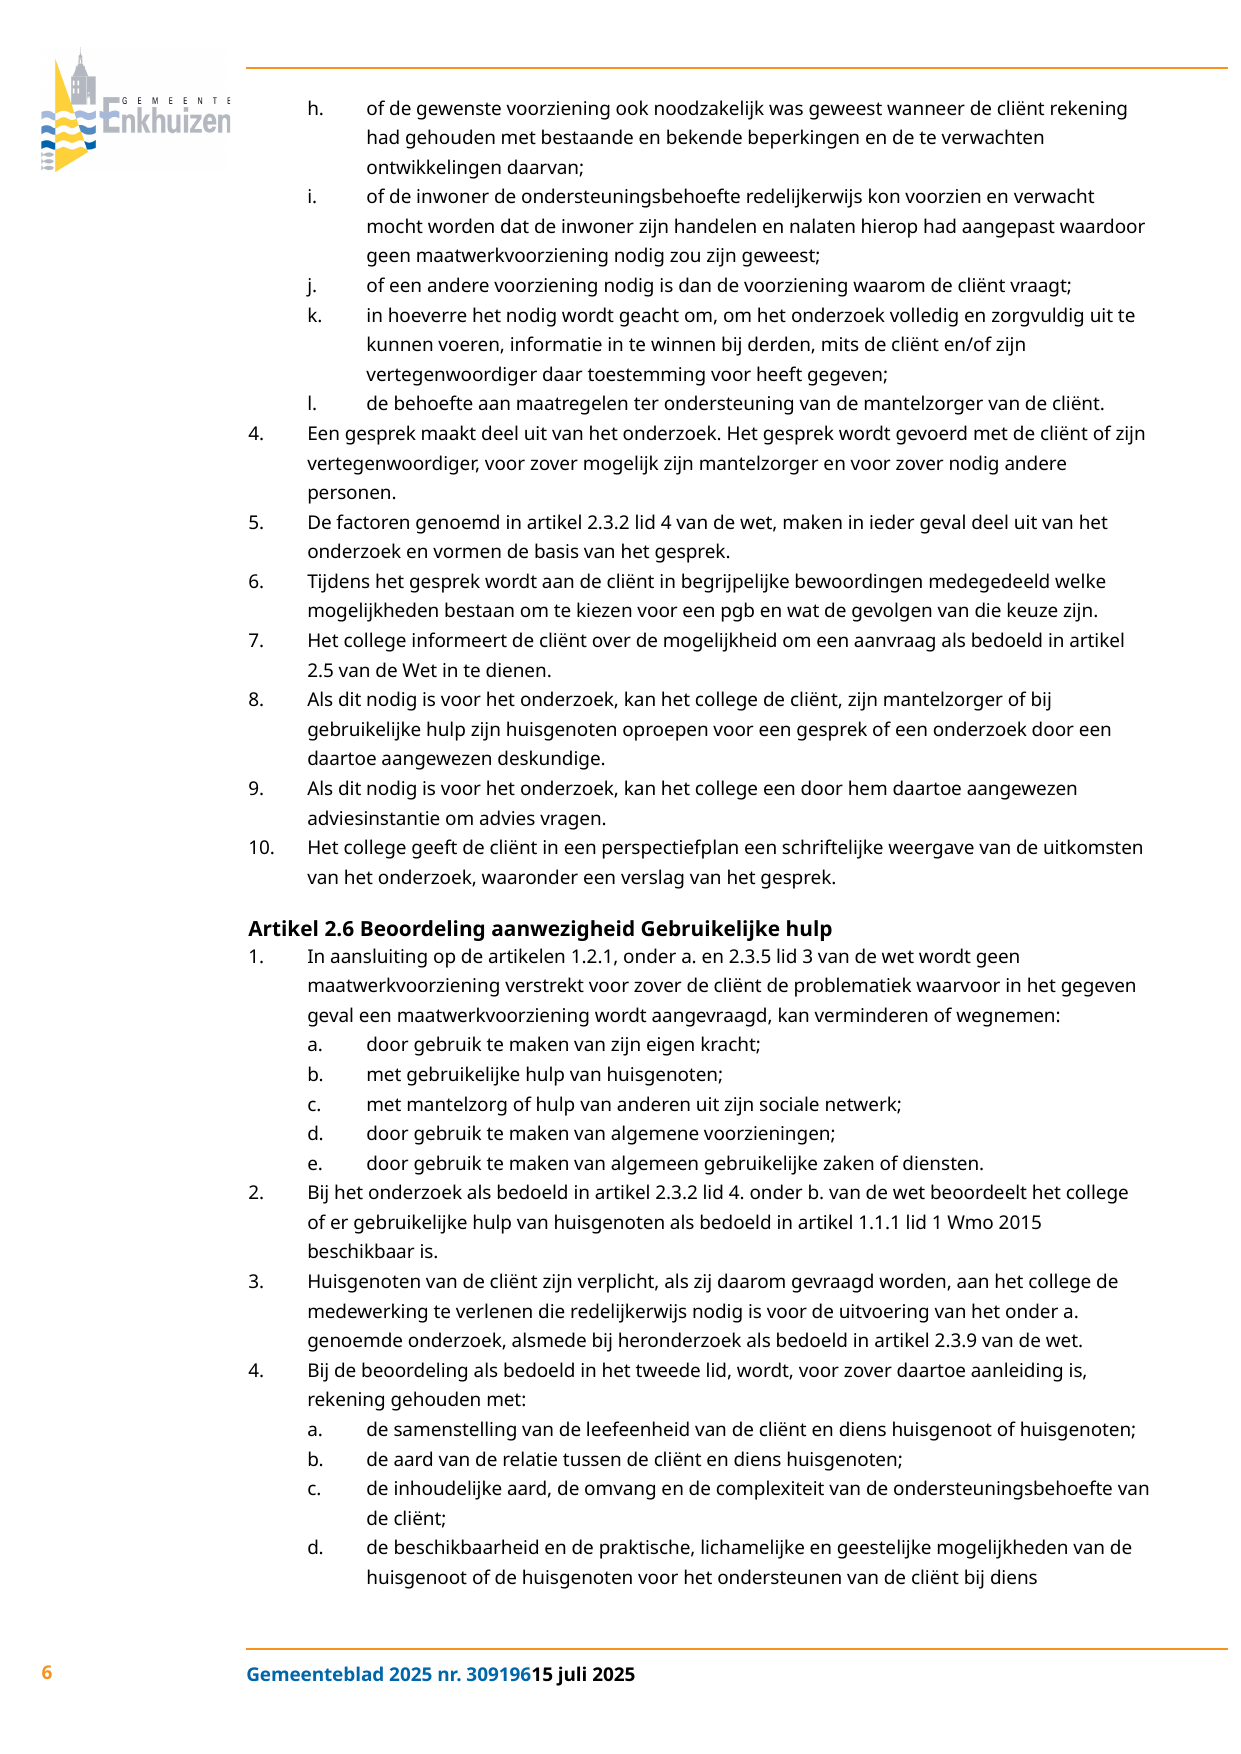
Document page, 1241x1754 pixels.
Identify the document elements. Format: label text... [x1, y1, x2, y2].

list met gebruikelijke hulp van huisgenoten; [307, 1061, 1152, 1087]
list de behoefte aan maatregelen ter ondersteuning van de mantelzorger van de cliënt. [307, 391, 1152, 416]
picture [41, 47, 231, 172]
list de aard van de relatie tussen de cliënt en diens huisgenoten; [307, 1446, 1152, 1471]
list Tijdens het gesprek wordt aan de cliënt in begrijpelijke bewoordingen medegedeeld welke mogelijkheden bestaan om te kiezen voor een pgb en wat de gevolgen van die keuze zijn. [248, 568, 1152, 623]
list Het college informeert de cliënt over de mogelijkheid om een aanvraag als bedoeld in artikel 2.5 van de Wet in te dienen. [248, 627, 1152, 683]
list Als dit nodig is voor het onderzoek, kan het college een door hem daartoe aangewezen adviesinstantie om advies vragen. [248, 775, 1152, 831]
list De factoren genoemd in artikel 2.3.2 lid 4 van de wet, maken in ieder geval deel uit van het onderzoek en vormen de basis van het gesprek. [248, 509, 1152, 564]
list door gebruik te maken van algemeen gebruikelijke zaken of diensten. [307, 1150, 1152, 1176]
text Artikel 2.6 Beoordeling aanwezigheid Gebruikelijke hulp [248, 914, 1152, 943]
list Huisgenoten van de cliënt zijn verplicht, als zij daarom gevraagd worden, aan het college de medewerking te verlenen die redelijkerwijs nodig is voor de uitvoering van het onder a. genoemde onderzoek, alsmede bij heronderzoek als bedoeld in artikel 2.3.9 van de wet. [248, 1268, 1152, 1353]
list door gebruik te maken van zijn eigen kracht; [307, 1032, 1152, 1057]
list of de gewenste voorziening ook noodzakelijk was geweest wanneer de cliënt rekening had gehouden met bestaande en bekende beperkingen en de te verwachten ontwikkelingen daarvan; [307, 95, 1152, 180]
list in hoeverre het nodig wordt geacht om, om het onderzoek volledig en zorgvuldig uit te kunnen voeren, informatie in te winnen bij derden, mits de cliënt en/of zijn vertegenwoordiger daar toestemming voor heeft gegeven; [307, 302, 1152, 387]
list de beschikbaarheid en de praktische, lichamelijke en geestelijke mogelijkheden van de huisgenoot of de huisgenoten voor het ondersteunen van de cliënt bij diens [307, 1534, 1152, 1590]
list Als dit nodig is voor het onderzoek, kan het college de cliënt, zijn mantelzorger of bij gebruikelijke hulp zijn huisgenoten oproepen voor een gesprek of een onderzoek door een daartoe aangewezen deskundige. [248, 686, 1152, 771]
list met mantelzorg of hulp van anderen uit zijn sociale netwerk; [307, 1091, 1152, 1116]
list In aansluiting op de artikelen 1.2.1, onder a. en 2.3.5 lid 3 van de wet wordt geen maatwerkvoorziening verstrekt voor zover de cliënt de problematiek waarvoor in het gegeven geval een maatwerkvoorziening wordt aangevraagd, kan verminderen of wegnemen: [248, 943, 1152, 1028]
list de inhoudelijke aard, de omvang en de complexiteit van de ondersteuningsbehoefte van de cliënt; [307, 1475, 1152, 1531]
list Bij het onderzoek als bedoeld in artikel 2.3.2 lid 4. onder b. van de wet beoordeelt het college of er gebruikelijke hulp van huisgenoten als bedoeld in artikel 1.1.1 lid 1 Wmo 2015 beschikbaar is. [248, 1179, 1152, 1264]
list door gebruik te maken van algemene voorzieningen; [307, 1120, 1152, 1146]
list de samenstelling van de leefeenheid van de cliënt en diens huisgenoot of huisgenoten; [307, 1416, 1152, 1442]
list Het college geeft de cliënt in een perspectiefplan een schriftelijke weergave van de uitkomsten van het onderzoek, waaronder een verslag van het gesprek. [248, 834, 1152, 890]
list Bij de beoordeling als bedoeld in het tweede lid, wordt, voor zover daartoe aanleiding is, rekening gehouden met: [248, 1357, 1152, 1412]
list of een andere voorziening nodig is dan de voorziening waarom de cliënt vraagt; [307, 272, 1152, 298]
list of de inwoner de ondersteuningsbehoefte redelijkerwijs kon voorzien en verwacht mocht worden dat de inwoner zijn handelen en nalaten hierop had aangepast waardoor geen maatwerkvoorziening nodig zou zijn geweest; [307, 183, 1152, 268]
list Een gesprek maakt deel uit van het onderzoek. Het gesprek wordt gevoerd met de cliënt of zijn vertegenwoordiger, voor zover mogelijk zijn mantelzorger en voor zover nodig andere personen. [248, 420, 1152, 505]
